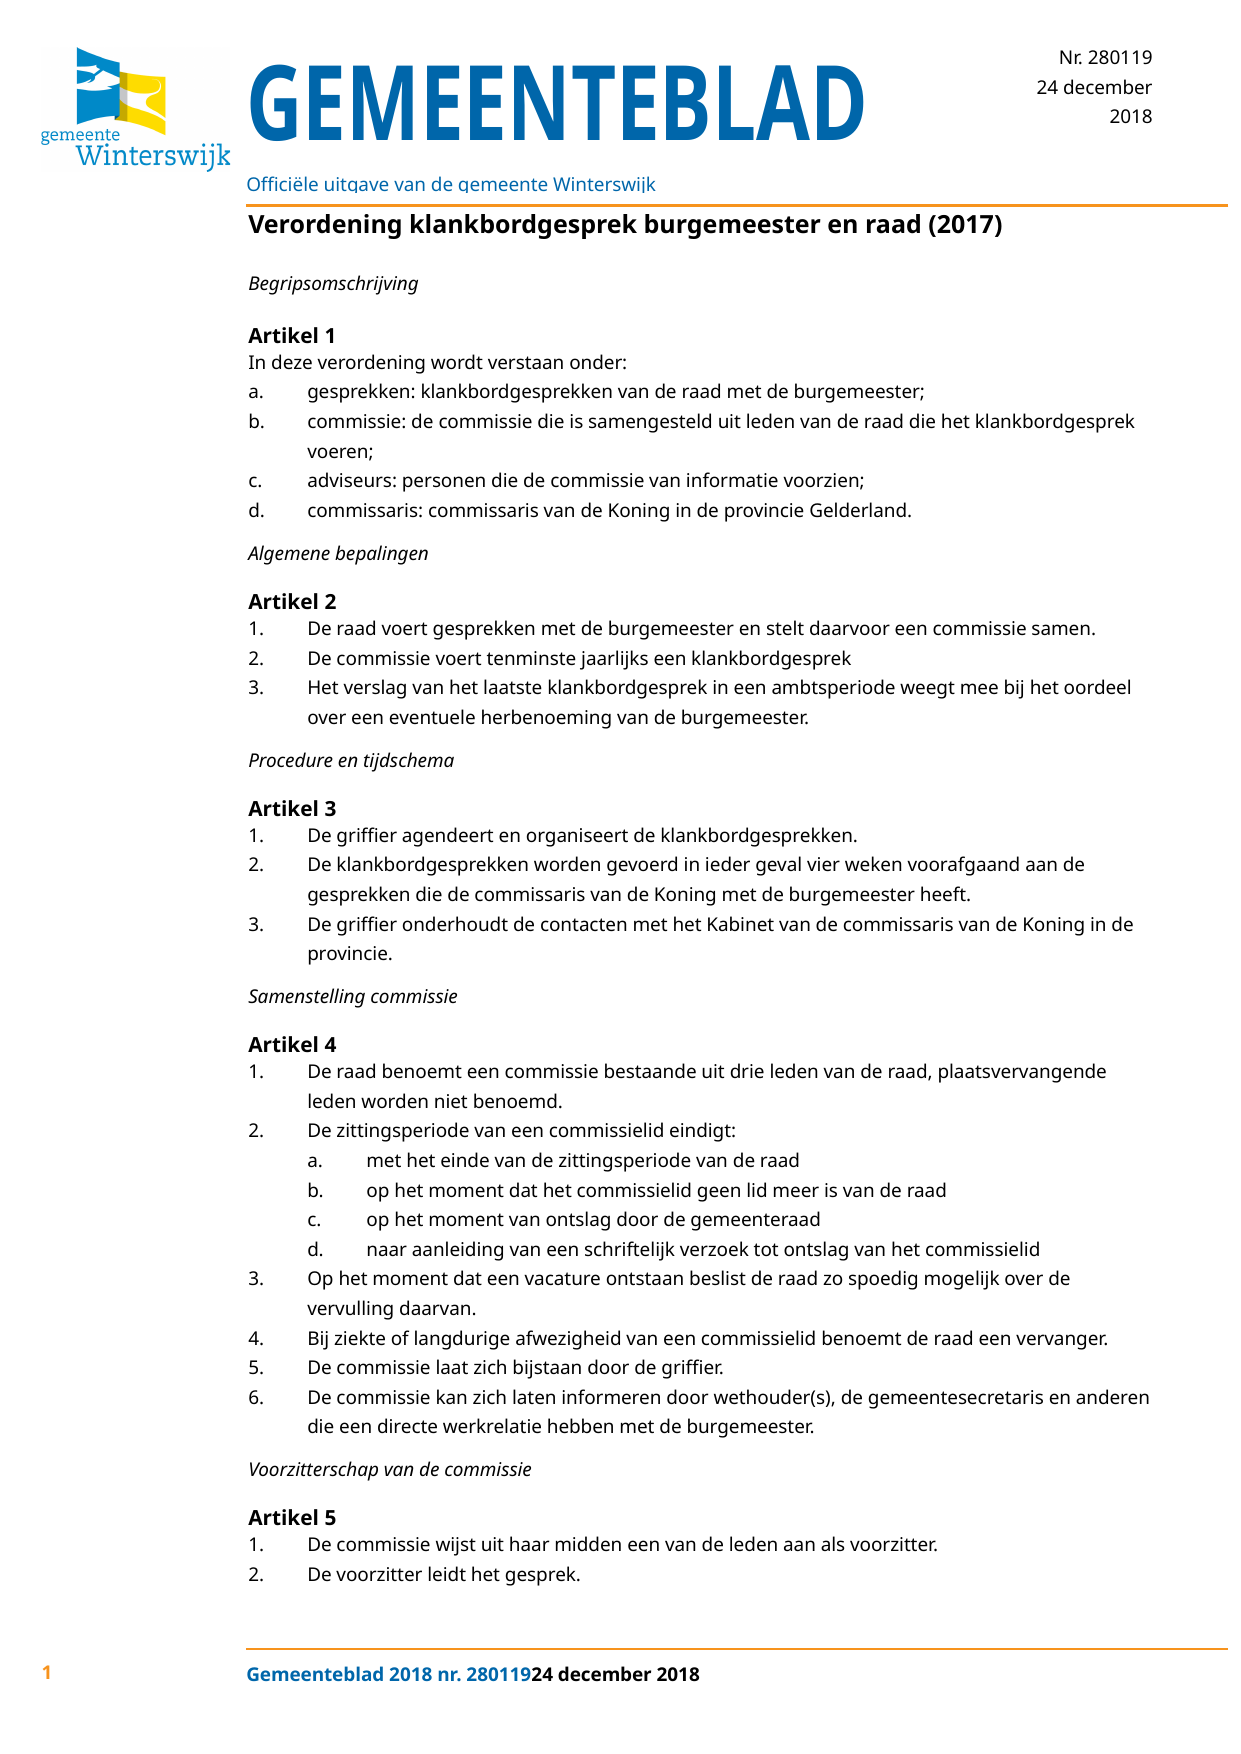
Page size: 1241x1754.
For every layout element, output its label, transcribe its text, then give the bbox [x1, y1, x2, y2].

list De commissie wijst uit haar midden een van de leden aan als voorzitter. [248, 1532, 1152, 1557]
list De commissie voert tenminste jaarlijks een klankbordgesprek [248, 645, 1152, 671]
text Samenstelling commissie [248, 983, 1152, 1009]
picture [225, 153, 231, 162]
text Procedure en tijdschema [248, 747, 1152, 773]
list op het moment van ontslag door de gemeenteraad [307, 1206, 1152, 1232]
text Begripsomschrijving [248, 270, 1152, 296]
list De commissie laat zich bijstaan door de griffier. [248, 1354, 1152, 1380]
list De griffier agendeert en organiseert de klankbordgesprekken. [248, 822, 1152, 848]
text Voorzitterschap van de commissie [248, 1457, 1152, 1482]
list Op het moment dat een vacature ontstaan beslist de raad zo spoedig mogelijk over de vervulling daarvan. [248, 1266, 1152, 1321]
list Het verslag van het laatste klankbordgesprek in een ambtsperiode weegt mee bij het oordeel over een eventuele herbenoeming van de burgemeester. [248, 674, 1152, 730]
text Artikel 5 [248, 1503, 1152, 1532]
list De klankbordgesprekken worden gevoerd in ieder geval vier weken voorafgaand aan de gesprekken die de commissaris van de Koning met de burgemeester heeft. [248, 852, 1152, 907]
picture [41, 47, 231, 172]
list met het einde van de zittingsperiode van de raad [307, 1147, 1152, 1173]
list gesprekken: klankbordgesprekken van de raad met de burgemeester; [248, 379, 1152, 404]
text Verordening klankbordgesprek burgemeester en raad (2017) [248, 207, 1152, 241]
list De raad voert gesprekken met de burgemeester en stelt daarvoor een commissie samen. [248, 615, 1152, 641]
list Bij ziekte of langdurige afwezigheid van een commissielid benoemt de raad een vervanger. [248, 1325, 1152, 1351]
list op het moment dat het commissielid geen lid meer is van de raad [307, 1177, 1152, 1203]
list adviseurs: personen die de commissie van informatie voorzien; [248, 467, 1152, 493]
list De zittingsperiode van een commissielid eindigt: [248, 1118, 1152, 1143]
list De commissie kan zich laten informeren door wethouder(s), de gemeentesecretaris en anderen die een directe werkrelatie hebben met de burgemeester. [248, 1384, 1152, 1439]
text Algemene bepalingen [248, 540, 1152, 566]
text Artikel 3 [248, 794, 1152, 822]
text Artikel 2 [248, 587, 1152, 615]
text In deze verordening wordt verstaan onder: [248, 349, 1152, 375]
list commissaris: commissaris van de Koning in de provincie Gelderland. [248, 497, 1152, 523]
list De voorzitter leidt het gesprek. [248, 1561, 1152, 1587]
list De griffier onderhoudt de contacten met het Kabinet van de commissaris van de Koning in de provincie. [248, 911, 1152, 966]
list commissie: de commissie die is samengesteld uit leden van de raad die het klankbordgesprek voeren; [248, 408, 1152, 464]
text Artikel 4 [248, 1030, 1152, 1058]
list De raad benoemt een commissie bestaande uit drie leden van de raad, plaatsvervangende leden worden niet benoemd. [248, 1058, 1152, 1114]
list naar aanleiding van een schriftelijk verzoek tot ontslag van het commissielid [307, 1236, 1152, 1262]
text Artikel 1 [248, 321, 1152, 349]
